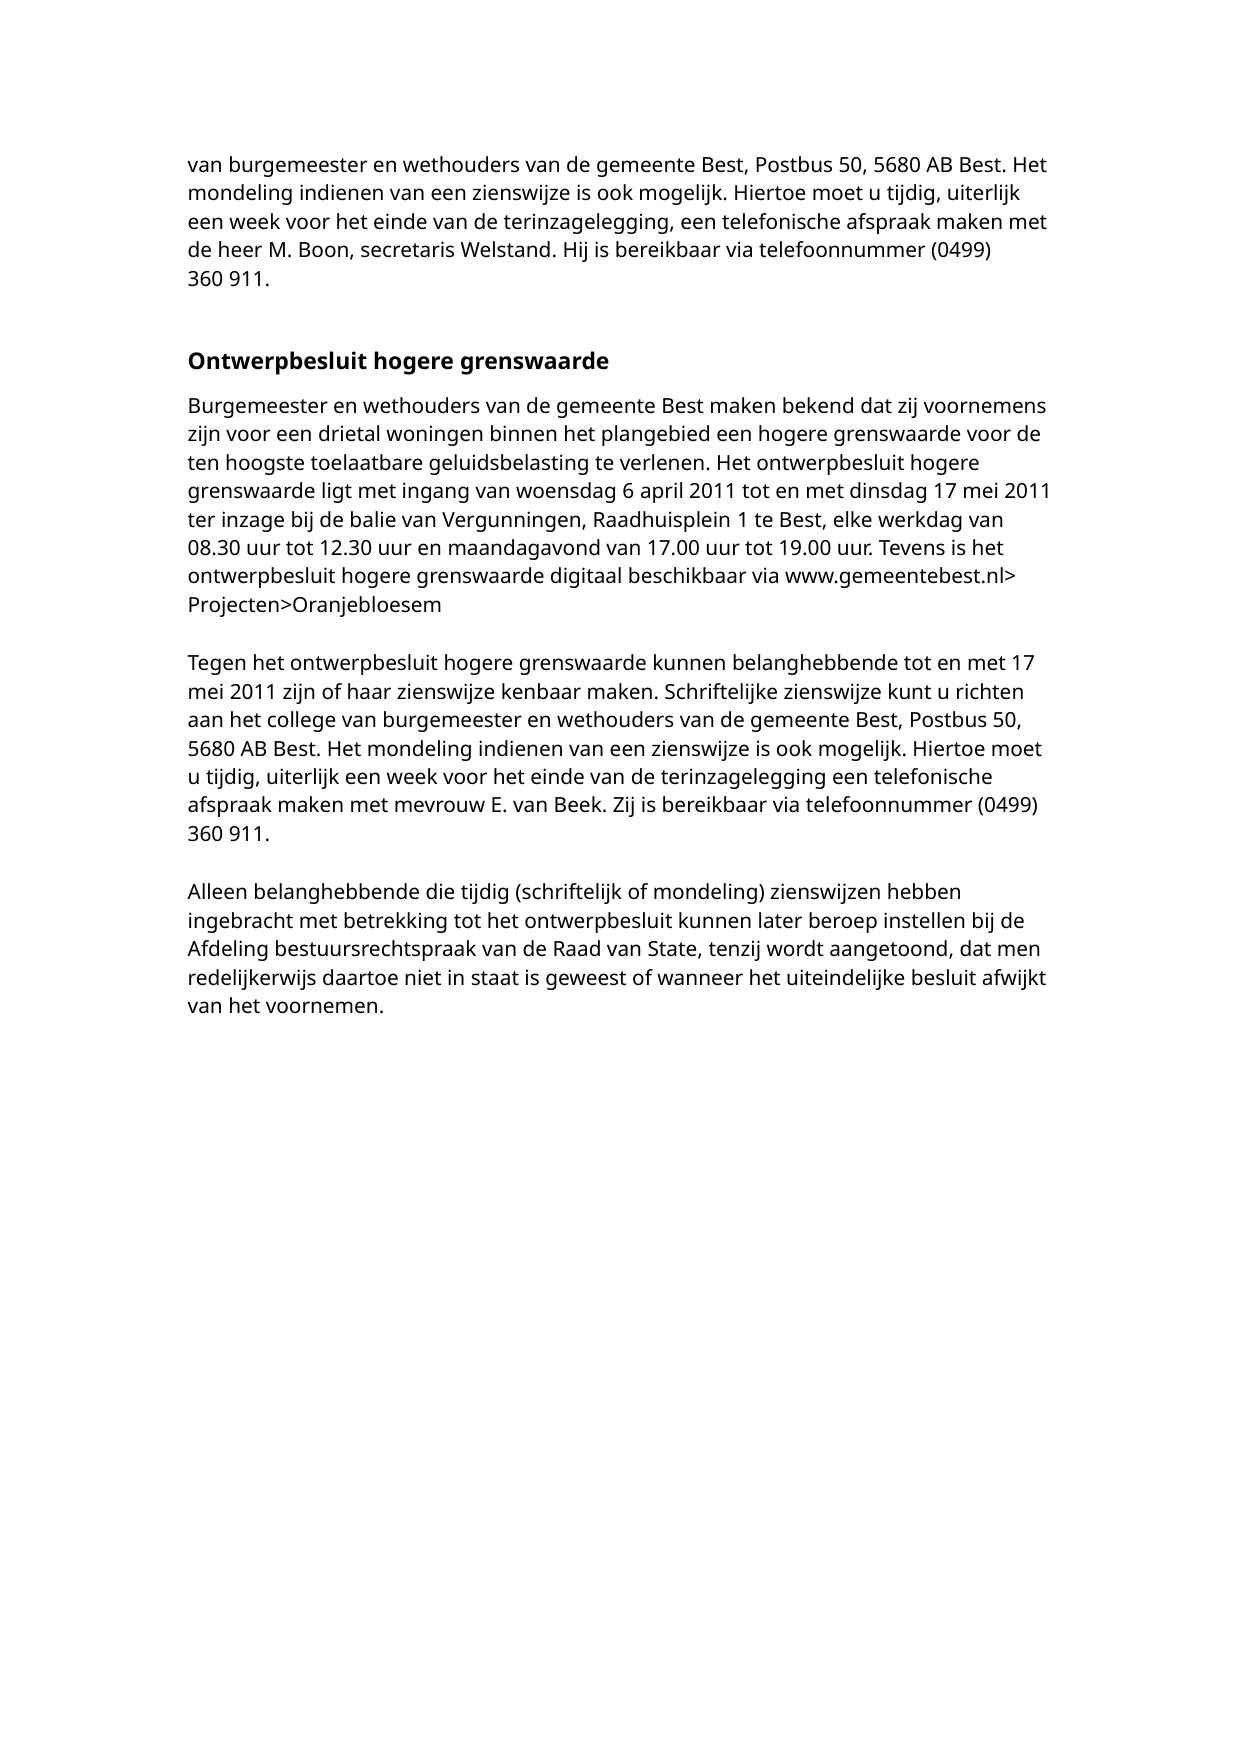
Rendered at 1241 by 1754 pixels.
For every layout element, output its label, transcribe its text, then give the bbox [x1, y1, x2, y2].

subtitle Ontwerpbesluit hogere grenswaarde [187, 345, 1053, 376]
text Alleen belanghebbende die tijdig (schriftelijk of mondeling) zienswijzen hebben ingebracht met betrekking tot het ontwerpbesluit kunnen later beroep instellen bij de Afdeling bestuursrechtspraak van de Raad van State, tenzij wordt aangetoond, dat men redelijkerwijs daartoe niet in staat is geweest of wanneer het uiteindelijke besluit afwijkt van het voornemen. [187, 877, 1053, 1020]
text Burgemeester en wethouders van de gemeente Best maken bekend dat zij voornemens zijn voor een drietal woningen binnen het plangebied een hogere grenswaarde voor de ten hoogste toelaatbare geluidsbelasting te verlenen. Het ontwerpbesluit hogere grenswaarde ligt met ingang van woensdag 6 april 2011 tot en met dinsdag 17 mei 2011 ter inzage bij de balie van Vergunningen, Raadhuisplein 1 te Best, elke werkdag van 08.30 uur tot 12.30 uur en maandagavond van 17.00 uur tot 19.00 uur. Tevens is het ontwerpbesluit hogere grenswaarde digitaal beschikbaar via www.gemeentebest.nl> Projecten>Oranjebloesem [187, 391, 1053, 618]
text van burgemeester en wethouders van de gemeente Best, Postbus 50, 5680 AB Best. Het mondeling indienen van een zienswijze is ook mogelijk. Hiertoe moet u tijdig, uiterlijk een week voor het einde van de terinzagelegging, een telefonische afspraak maken met de heer M. Boon, secretaris Welstand. Hij is bereikbaar via telefoonnummer (0499) 360 911. [187, 150, 1053, 292]
text Tegen het ontwerpbesluit hogere grenswaarde kunnen belanghebbende tot en met 17 mei 2011 zijn of haar zienswijze kenbaar maken. Schriftelijke zienswijze kunt u richten aan het college van burgemeester en wethouders van de gemeente Best, Postbus 50, 5680 AB Best. Het mondeling indienen van een zienswijze is ook mogelijk. Hiertoe moet u tijdig, uiterlijk een week voor het einde van de terinzagelegging een telefonische afspraak maken met mevrouw E. van Beek. Zij is bereikbaar via telefoonnummer (0499) 360 911. [187, 648, 1053, 847]
